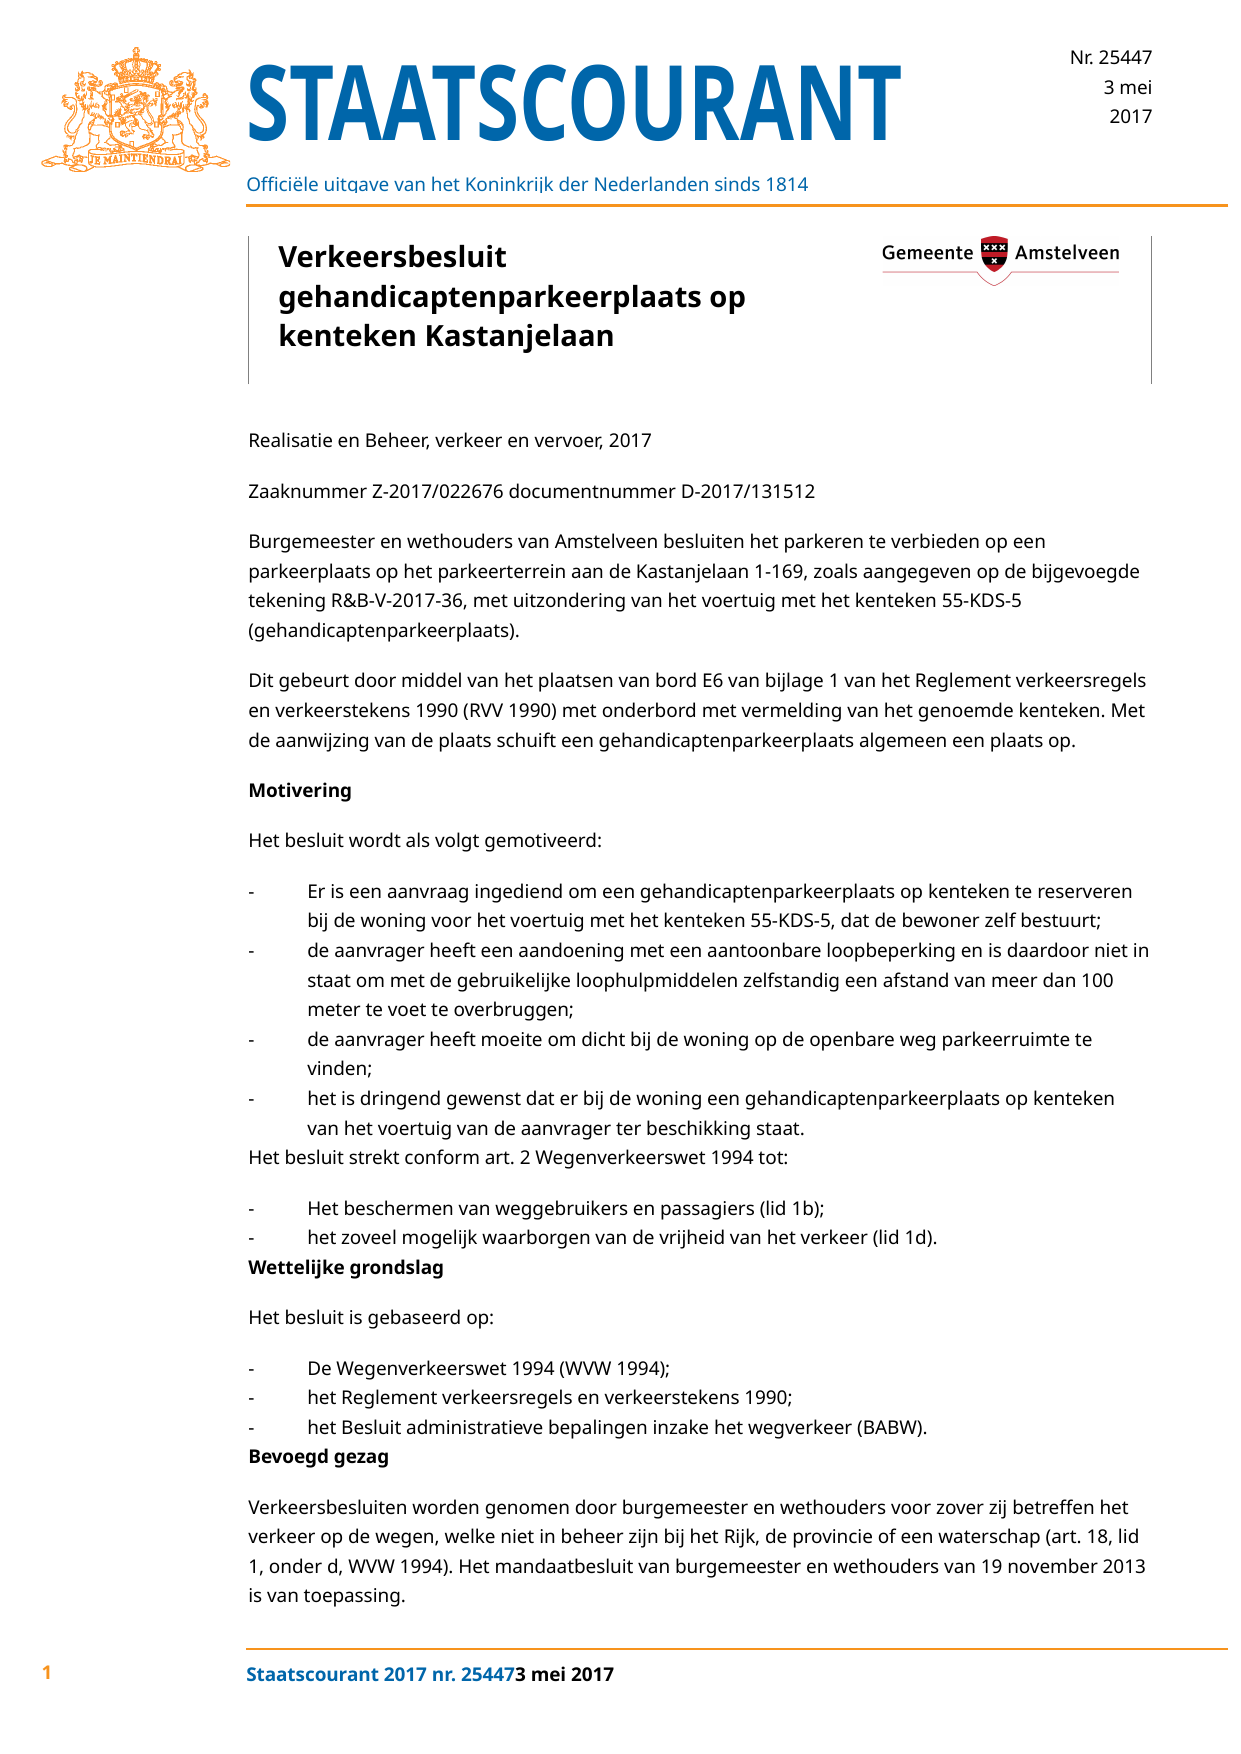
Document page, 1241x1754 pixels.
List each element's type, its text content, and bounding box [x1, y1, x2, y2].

text Motivering [248, 777, 1152, 803]
picture [41, 47, 231, 172]
table_header Verkeersbesluit gehandicaptenparkeerplaats op kenteken Kastanjelaan [249, 236, 850, 384]
text Het besluit wordt als volgt gemotiveerd: [248, 828, 1152, 853]
text Realisatie en Beheer, verkeer en vervoer, 2017 [248, 428, 1152, 453]
table_header [850, 236, 1151, 384]
list De Wegenverkeerswet 1994 (WVW 1994); [248, 1355, 1152, 1380]
text Zaaknummer Z-2017/022676 documentnummer D-2017/131512 [248, 478, 1152, 504]
list het zoveel mogelijk waarborgen van de vrijheid van het verkeer (lid 1d). [248, 1224, 1152, 1250]
text Het besluit is gebaseerd op: [248, 1304, 1152, 1330]
list het Reglement verkeersregels en verkeerstekens 1990; [248, 1384, 1152, 1410]
list de aanvrager heeft een aandoening met een aantoonbare loopbeperking en is daardoor niet in staat om met de gebruikelijke loophulpmiddelen zelfstandig een afstand van meer dan 100 meter te voet te overbruggen; [248, 937, 1152, 1022]
list Er is een aanvraag ingediend om een gehandicaptenparkeerplaats op kenteken te reserveren bij de woning voor het voertuig met het kenteken 55-KDS-5, dat de bewoner zelf bestuurt; [248, 878, 1152, 933]
list het is dringend gewenst dat er bij de woning een gehandicaptenparkeerplaats op kenteken van het voertuig van de aanvrager ter beschikking staat. [248, 1085, 1152, 1140]
list het Besluit administratieve bepalingen inzake het wegverkeer (BABW). [248, 1414, 1152, 1439]
text Bevoegd gezag [248, 1443, 1152, 1469]
text Het besluit strekt conform art. 2 Wegenverkeerswet 1994 tot: [248, 1144, 1152, 1170]
text Burgemeester en wethouders van Amstelveen besluiten het parkeren te verbieden op een parkeerplaats op het parkeerterrein aan de Kastanjelaan 1-169, zoals aangegeven op de bijgevoegde tekening R&B-V-2017-36, met uitzondering van het voertuig met het kenteken 55-KDS-5 (gehandicaptenparkeerplaats). [248, 528, 1152, 643]
text Wettelijke grondslag [248, 1254, 1152, 1279]
list de aanvrager heeft moeite om dicht bij de woning op de openbare weg parkeerruimte te vinden; [248, 1026, 1152, 1081]
text Dit gebeurt door middel van het plaatsen van bord E6 van bijlage 1 van het Reglement verkeersregels en verkeerstekens 1990 (RVV 1990) met onderbord met vermelding van het genoemde kenteken. Met de aanwijzing van de plaats schuift een gehandicaptenparkeerplaats algemeen een plaats op. [248, 668, 1152, 752]
text Verkeersbesluiten worden genomen door burgemeester en wethouders voor zover zij betreffen het verkeer op de wegen, welke niet in beheer zijn bij het Rijk, de provincie of een waterschap (art. 18, lid 1, onder d, WVW 1994). Het mandaatbesluit van burgemeester en wethouders van 19 november 2013 is van toepassing. [248, 1494, 1152, 1608]
picture [882, 236, 1119, 286]
list Het beschermen van weggebruikers en passagiers (lid 1b); [248, 1195, 1152, 1220]
